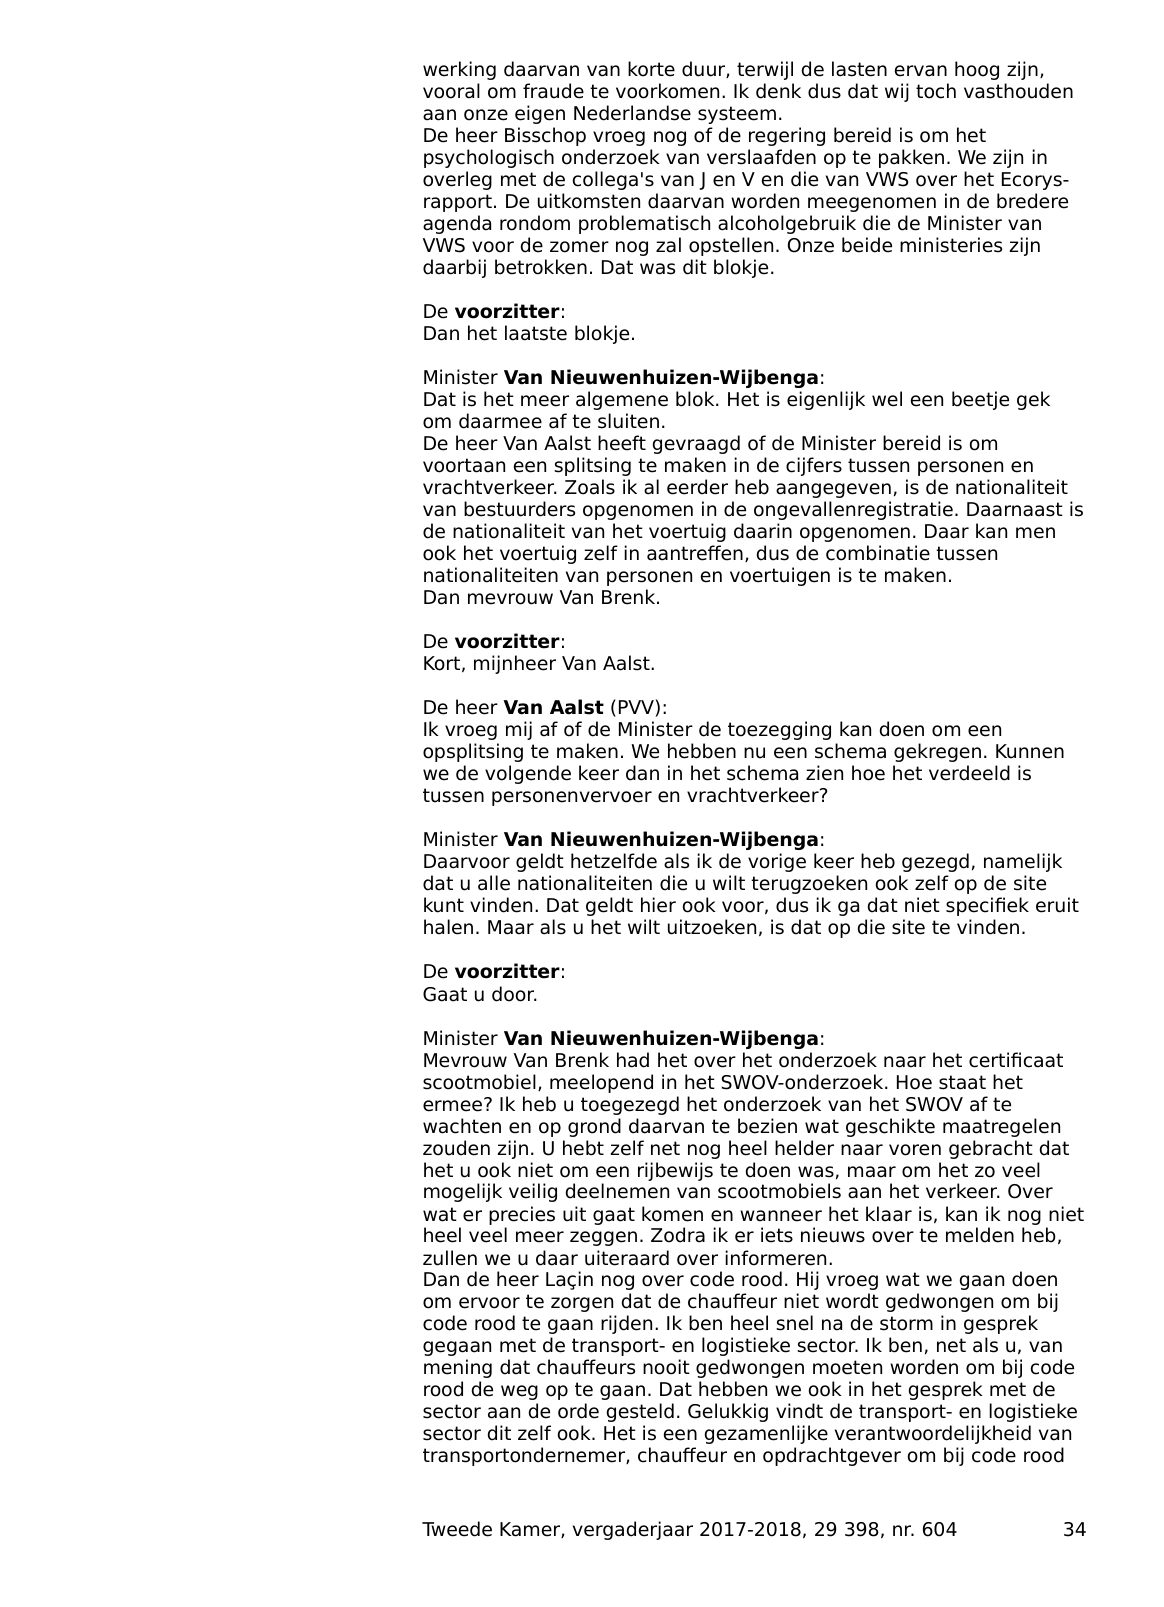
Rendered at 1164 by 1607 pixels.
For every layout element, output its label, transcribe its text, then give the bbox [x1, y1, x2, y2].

text Dan het laatste blokje. [422, 323, 1087, 345]
text De voorzitter: [422, 631, 1087, 653]
text Minister Van Nieuwenhuizen-Wijbenga: [422, 829, 1087, 851]
text werking daarvan van korte duur, terwijl de lasten ervan hoog zijn, vooral om fraude te voorkomen. Ik denk dus dat wij toch vasthouden aan onze eigen Nederlandse systeem. [422, 59, 1087, 125]
text De voorzitter: [422, 301, 1087, 323]
text Mevrouw Van Brenk had het over het onderzoek naar het certificaat scootmobiel, meelopend in het SWOV-onderzoek. Hoe staat het ermee? Ik heb u toegezegd het onderzoek van het SWOV af te wachten en op grond daarvan te bezien wat geschikte maatregelen zouden zijn. U hebt zelf net nog heel helder naar voren gebracht dat het u ook niet om een rijbewijs te doen was, maar om het zo veel mogelijk veilig deelnemen van scootmobiels aan het verkeer. Over wat er precies uit gaat komen en wanneer het klaar is, kan ik nog niet heel veel meer zeggen. Zodra ik er iets nieuws over te melden heb, zullen we u daar uiteraard over informeren. [422, 1049, 1087, 1269]
text Minister Van Nieuwenhuizen-Wijbenga: [422, 1028, 1087, 1049]
text Gaat u door. [422, 983, 1087, 1005]
text Dan de heer Laçin nog over code rood. Hij vroeg wat we gaan doen om ervoor te zorgen dat de chauffeur niet wordt gedwongen om bij code rood te gaan rijden. Ik ben heel snel na de storm in gesprek gegaan met de transport- en logistieke sector. Ik ben, net als u, van mening dat chauffeurs nooit gedwongen moeten worden om bij code rood de weg op te gaan. Dat hebben we ook in het gesprek met de sector aan de orde gesteld. Gelukkig vindt de transport- en logistieke sector dit zelf ook. Het is een gezamenlijke verantwoordelijkheid van transportondernemer, chauffeur en opdrachtgever om bij code rood [422, 1269, 1087, 1467]
text Minister Van Nieuwenhuizen-Wijbenga: [422, 367, 1087, 389]
text De heer Bisschop vroeg nog of de regering bereid is om het psychologisch onderzoek van verslaafden op te pakken. We zijn in overleg met de collega's van J en V en die van VWS over het Ecorys-rapport. De uitkomsten daarvan worden meegenomen in de bredere agenda rondom problematisch alcoholgebruik die de Minister van VWS voor de zomer nog zal opstellen. Onze beide ministeries zijn daarbij betrokken. Dat was dit blokje. [422, 125, 1087, 279]
text De heer Van Aalst heeft gevraagd of de Minister bereid is om voortaan een splitsing te maken in de cijfers tussen personen en vrachtverkeer. Zoals ik al eerder heb aangegeven, is de nationaliteit van bestuurders opgenomen in de ongevallenregistratie. Daarnaast is de nationaliteit van het voertuig daarin opgenomen. Daar kan men ook het voertuig zelf in aantreffen, dus de combinatie tussen nationaliteiten van personen en voertuigen is te maken. [422, 433, 1087, 587]
text Dat is het meer algemene blok. Het is eigenlijk wel een beetje gek om daarmee af te sluiten. [422, 389, 1087, 433]
text De voorzitter: [422, 961, 1087, 983]
text Ik vroeg mij af of de Minister de toezegging kan doen om een opsplitsing te maken. We hebben nu een schema gekregen. Kunnen we de volgende keer dan in het schema zien hoe het verdeeld is tussen personenvervoer en vrachtverkeer? [422, 719, 1087, 807]
text Dan mevrouw Van Brenk. [422, 587, 1087, 609]
text Kort, mijnheer Van Aalst. [422, 653, 1087, 675]
text De heer Van Aalst (PVV): [422, 697, 1087, 719]
text Daarvoor geldt hetzelfde als ik de vorige keer heb gezegd, namelijk dat u alle nationaliteiten die u wilt terugzoeken ook zelf op de site kunt vinden. Dat geldt hier ook voor, dus ik ga dat niet specifiek eruit halen. Maar als u het wilt uitzoeken, is dat op die site te vinden. [422, 851, 1087, 939]
